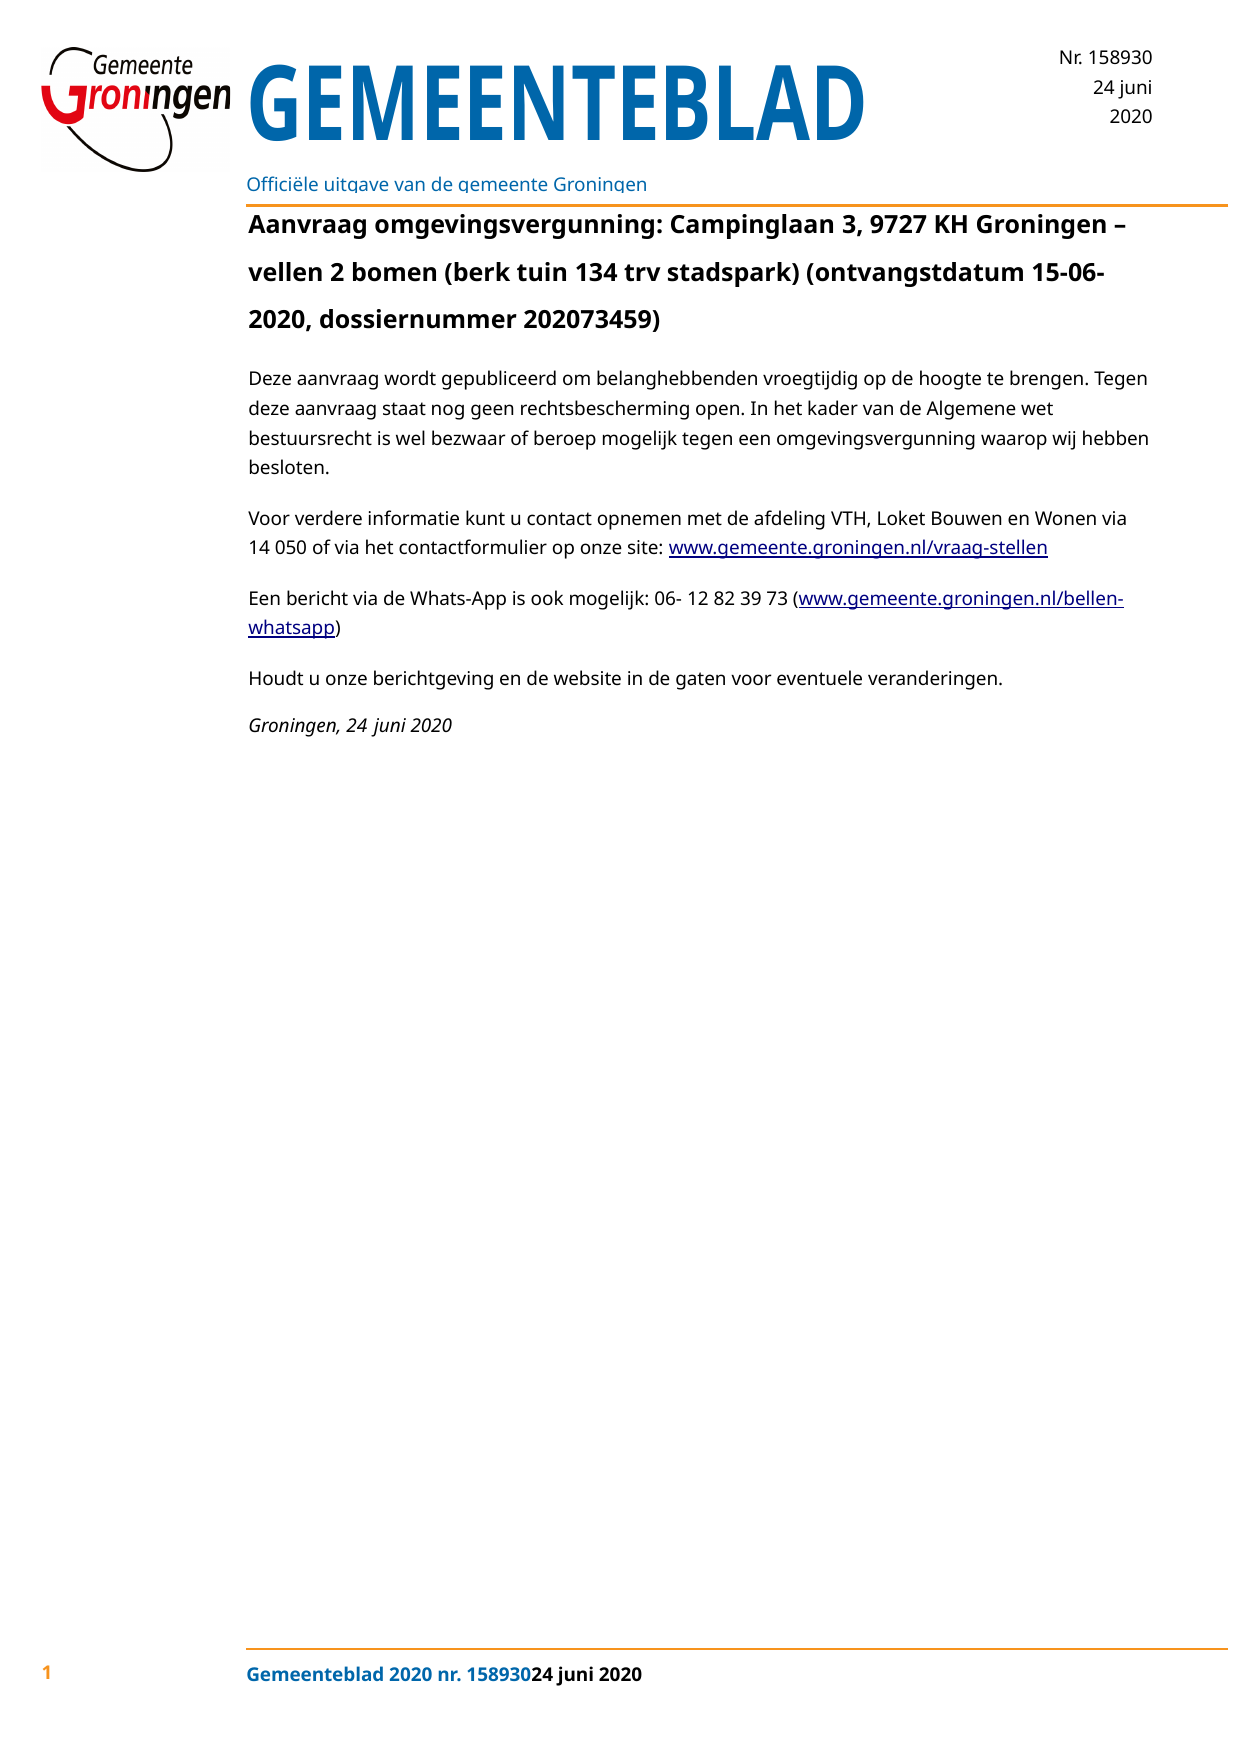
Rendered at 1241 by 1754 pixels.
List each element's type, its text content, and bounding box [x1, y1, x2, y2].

text Groningen, 24 juni 2020 [248, 712, 1152, 738]
text Een bericht via de Whats-App is ook mogelijk: 06- 12 82 39 73 (www.gemeente.groningen.nl/bellen-whatsapp) [248, 585, 1152, 640]
picture [41, 47, 231, 172]
text Houdt u onze berichtgeving en de website in de gaten voor eventuele veranderingen. [248, 665, 1152, 690]
text Aanvraag omgevingsvergunning: Campinglaan 3, 9727 KH Groningen – vellen 2 bomen (berk tuin 134 trv stadspark) (ontvangstdatum 15-06-2020, dossiernummer 202073459) [248, 207, 1152, 336]
text Deze aanvraag wordt gepubliceerd om belanghebbenden vroegtijdig op de hoogte te brengen. Tegen deze aanvraag staat nog geen rechtsbescherming open. In het kader van de Algemene wet bestuursrecht is wel bezwaar of beroep mogelijk tegen een omgevingsvergunning waarop wij hebben besloten. [248, 366, 1152, 480]
text Voor verdere informatie kunt u contact opnemen met de afdeling VTH, Loket Bouwen en Wonen via 14 050 of via het contactformulier op onze site: www.gemeente.groningen.nl/vraag-stellen [248, 505, 1152, 560]
